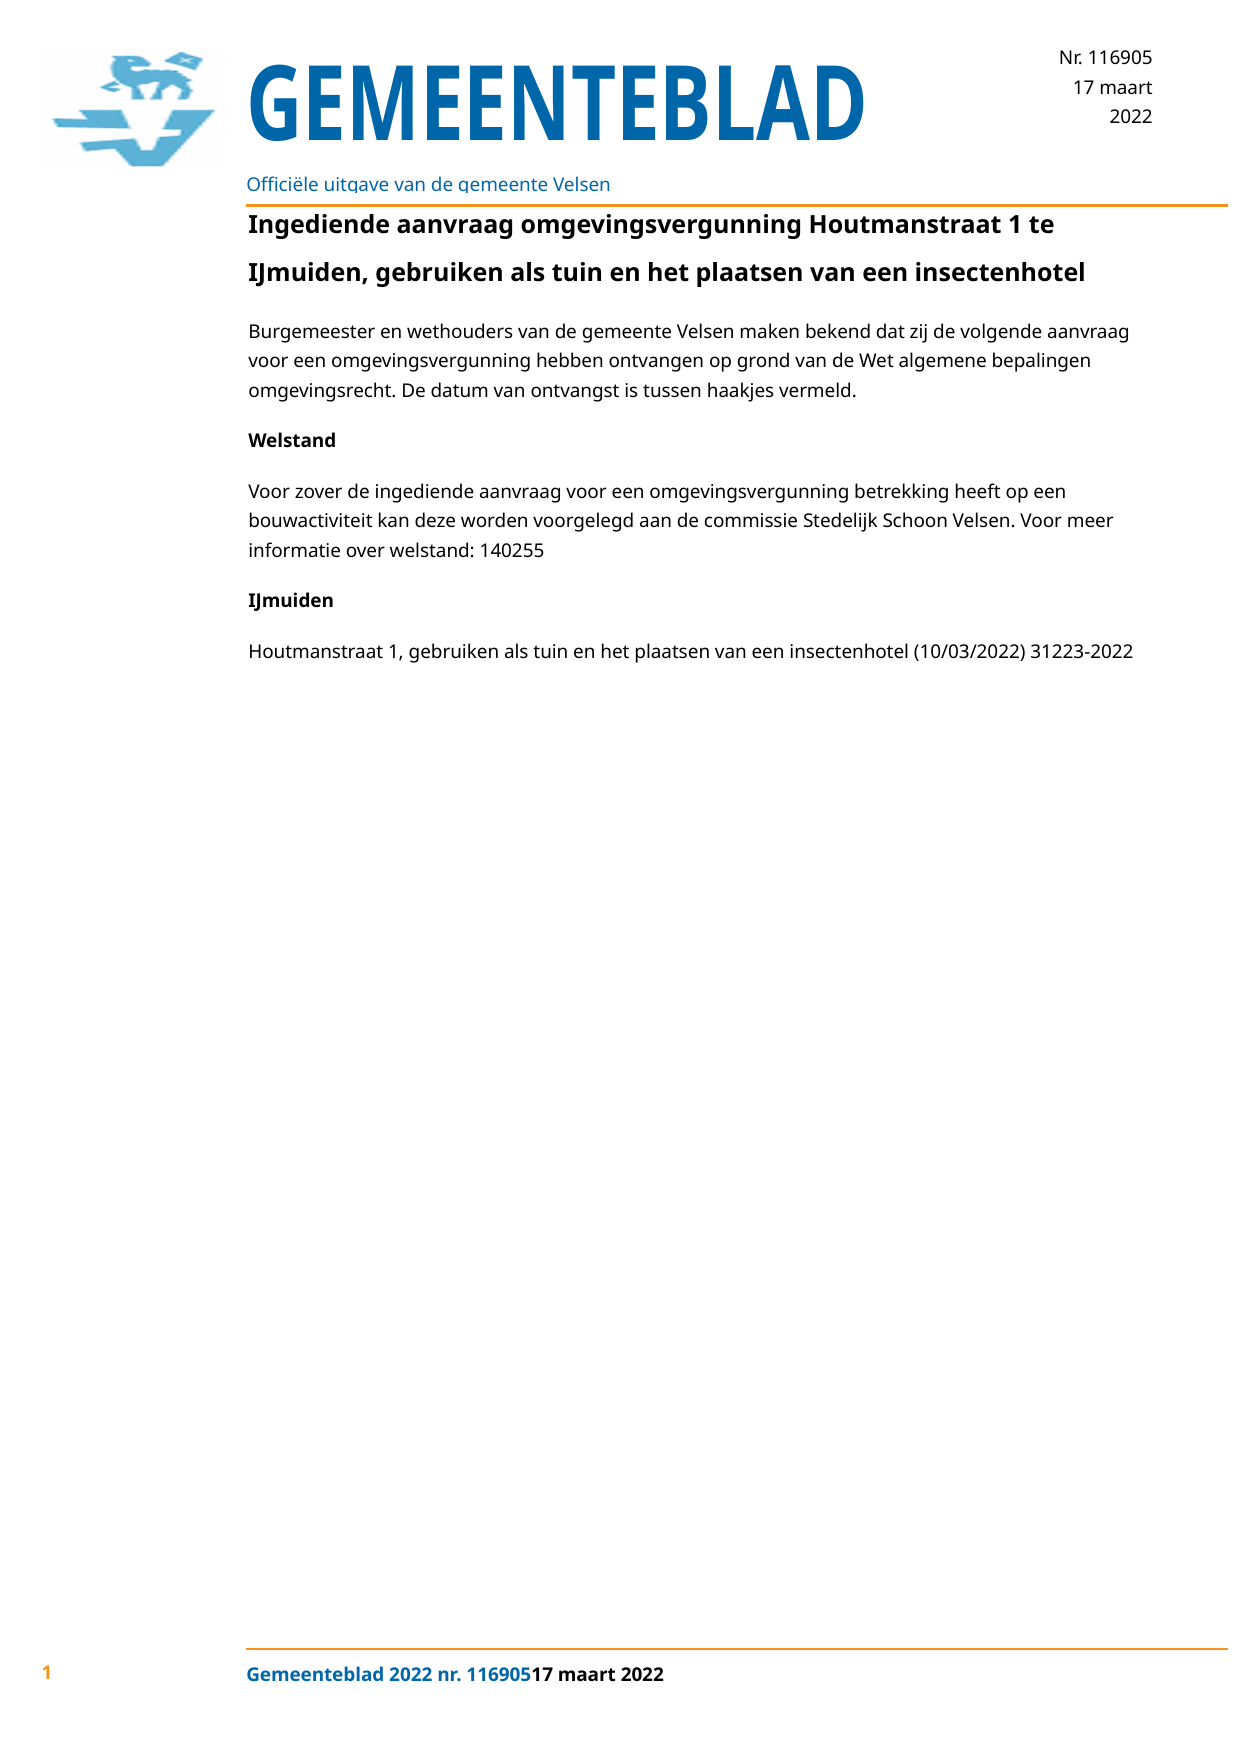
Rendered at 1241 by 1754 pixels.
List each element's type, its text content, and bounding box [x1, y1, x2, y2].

text Ingediende aanvraag omgevingsvergunning Houtmanstraat 1 te IJmuiden, gebruiken als tuin en het plaatsen van een insectenhotel [248, 207, 1152, 288]
text Burgemeester en wethouders van de gemeente Velsen maken bekend dat zij de volgende aanvraag voor een omgevingsvergunning hebben ontvangen op grond van de Wet algemene bepalingen omgevingsrecht. De datum van ontvangst is tussen haakjes vermeld. [248, 318, 1152, 403]
picture [41, 47, 231, 172]
text IJmuiden [248, 587, 1152, 613]
text Houtmanstraat 1, gebruiken als tuin en het plaatsen van een insectenhotel (10/03/2022) 31223-2022 [248, 638, 1152, 664]
text Welstand [248, 427, 1152, 453]
text Voor zover de ingediende aanvraag voor een omgevingsvergunning betrekking heeft op een bouwactiviteit kan deze worden voorgelegd aan de commissie Stedelijk Schoon Velsen. Voor meer informatie over welstand: 140255 [248, 478, 1152, 563]
